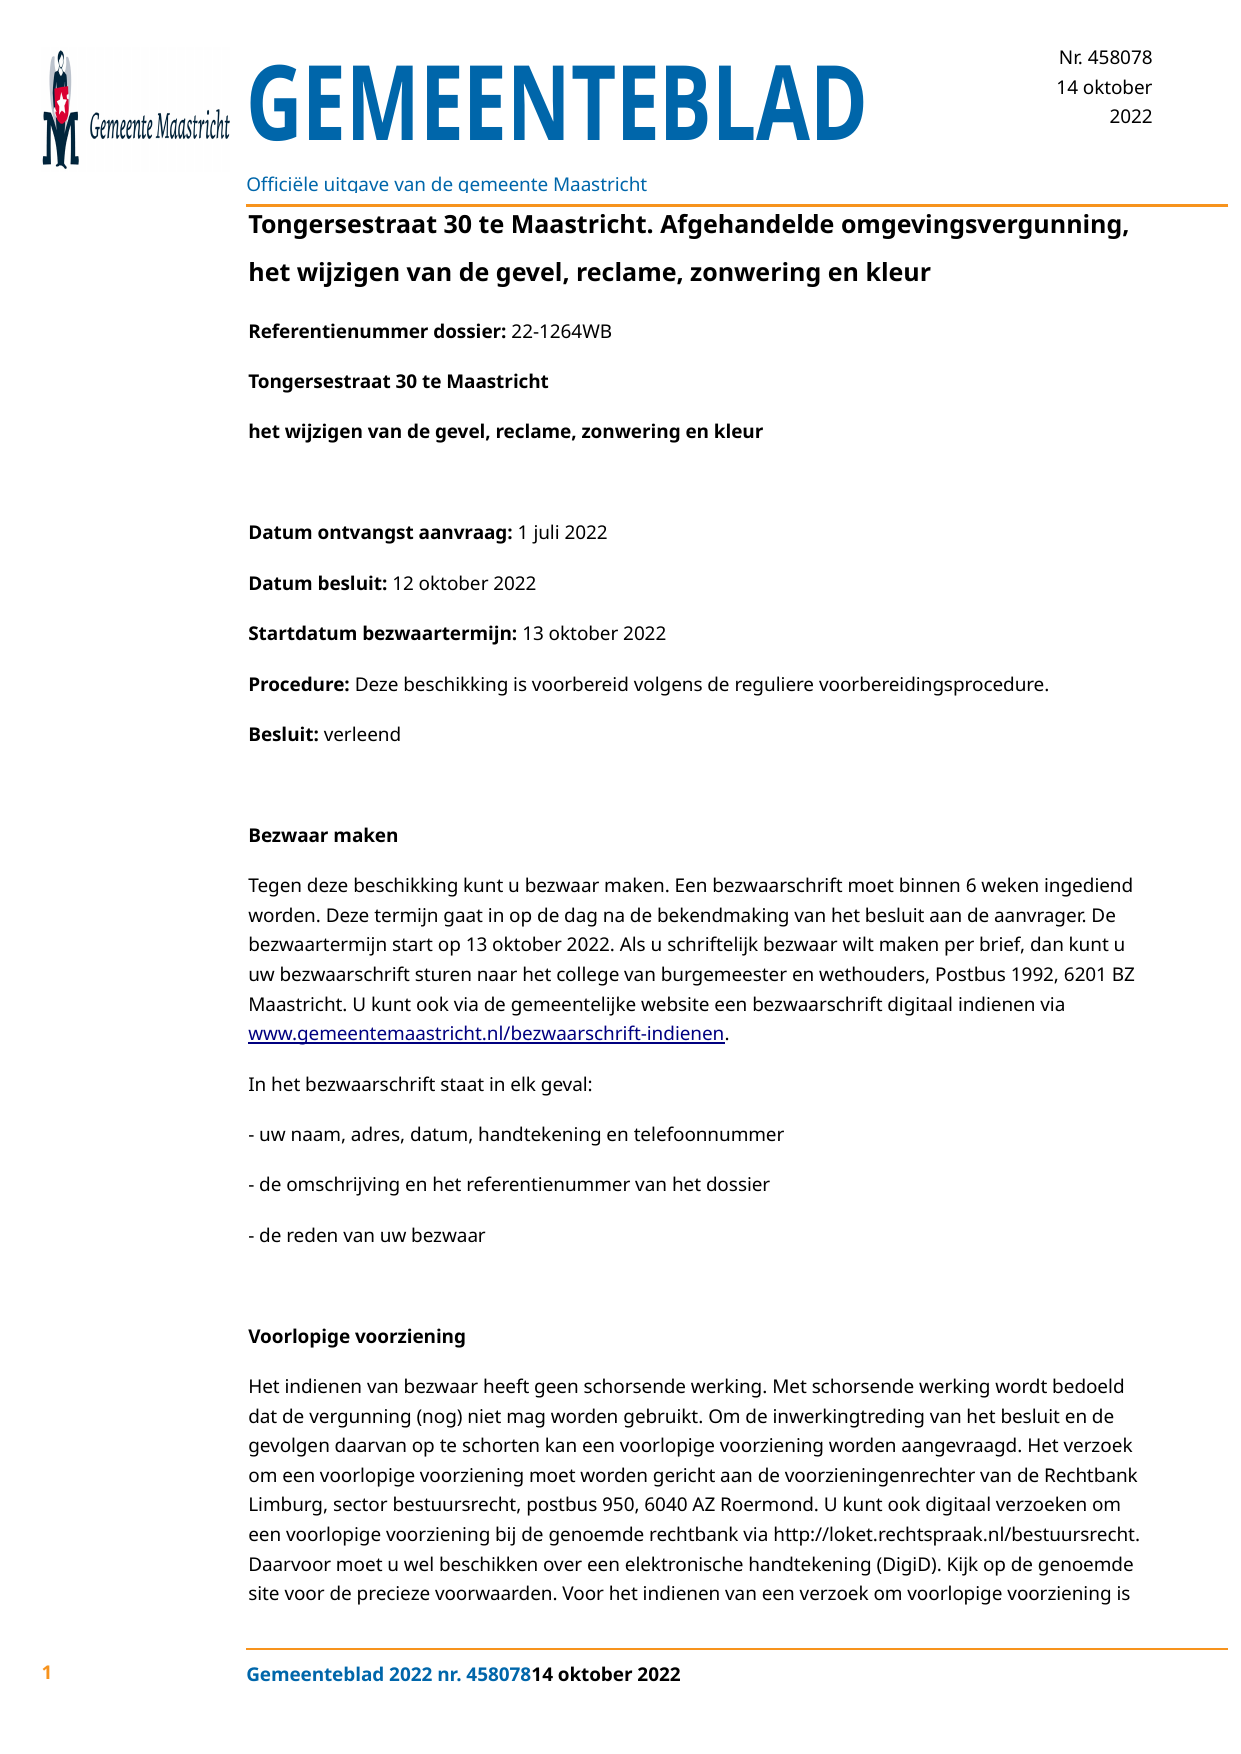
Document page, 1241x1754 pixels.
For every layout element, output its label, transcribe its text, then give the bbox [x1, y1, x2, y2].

text Datum besluit: 12 oktober 2022 [248, 570, 1152, 596]
text Voorlopige voorziening [248, 1323, 1152, 1349]
picture [41, 47, 231, 172]
text - uw naam, adres, datum, handtekening en telefoonnummer [248, 1121, 1152, 1147]
text - de omschrijving en het referentienummer van het dossier [248, 1172, 1152, 1197]
text Het indienen van bezwaar heeft geen schorsende werking. Met schorsende werking wordt bedoeld dat de vergunning (nog) niet mag worden gebruikt. Om de inwerkingtreding van het besluit en de gevolgen daarvan op te schorten kan een voorlopige voorziening worden aangevraagd. Het verzoek om een voorlopige voorziening moet worden gericht aan de voorzieningenrechter van de Rechtbank Limburg, sector bestuursrecht, postbus 950, 6040 AZ Roermond. U kunt ook digitaal verzoeken om een voorlopige voorziening bij de genoemde rechtbank via http://loket.rechtspraak.nl/bestuursrecht. Daarvoor moet u wel beschikken over een elektronische handtekening (DigiD). Kijk op de genoemde site voor de precieze voorwaarden. Voor het indienen van een verzoek om voorlopige voorziening is [248, 1373, 1152, 1606]
text Startdatum bezwaartermijn: 13 oktober 2022 [248, 620, 1152, 646]
text Tongersestraat 30 te Maastricht [248, 368, 1152, 394]
text Tongersestraat 30 te Maastricht. Afgehandelde omgevingsvergunning, het wijzigen van de gevel, reclame, zonwering en kleur [248, 207, 1152, 288]
text Tegen deze beschikking kunt u bezwaar maken. Een bezwaarschrift moet binnen 6 weken ingediend worden. Deze termijn gaat in op de dag na de bekendmaking van het besluit aan de aanvrager. De bezwaartermijn start op 13 oktober 2022. Als u schriftelijk bezwaar wilt maken per brief, dan kunt u uw bezwaarschrift sturen naar het college van burgemeester en wethouders, Postbus 1992, 6201 BZ Maastricht. U kunt ook via de gemeentelijke website een bezwaarschrift digitaal indienen via www.gemeentemaastricht.nl/bezwaarschrift-indienen. [248, 872, 1152, 1046]
text In het bezwaarschrift staat in elk geval: [248, 1071, 1152, 1097]
text Procedure: Deze beschikking is voorbereid volgens de reguliere voorbereidingsprocedure. [248, 671, 1152, 697]
text - de reden van uw bezwaar [248, 1222, 1152, 1248]
text Besluit: verleend [248, 721, 1152, 747]
text Referentienummer dossier: 22-1264WB [248, 318, 1152, 344]
text het wijzigen van de gevel, reclame, zonwering en kleur [248, 419, 1152, 444]
text Datum ontvangst aanvraag: 1 juli 2022 [248, 519, 1152, 545]
text Bezwaar maken [248, 822, 1152, 848]
